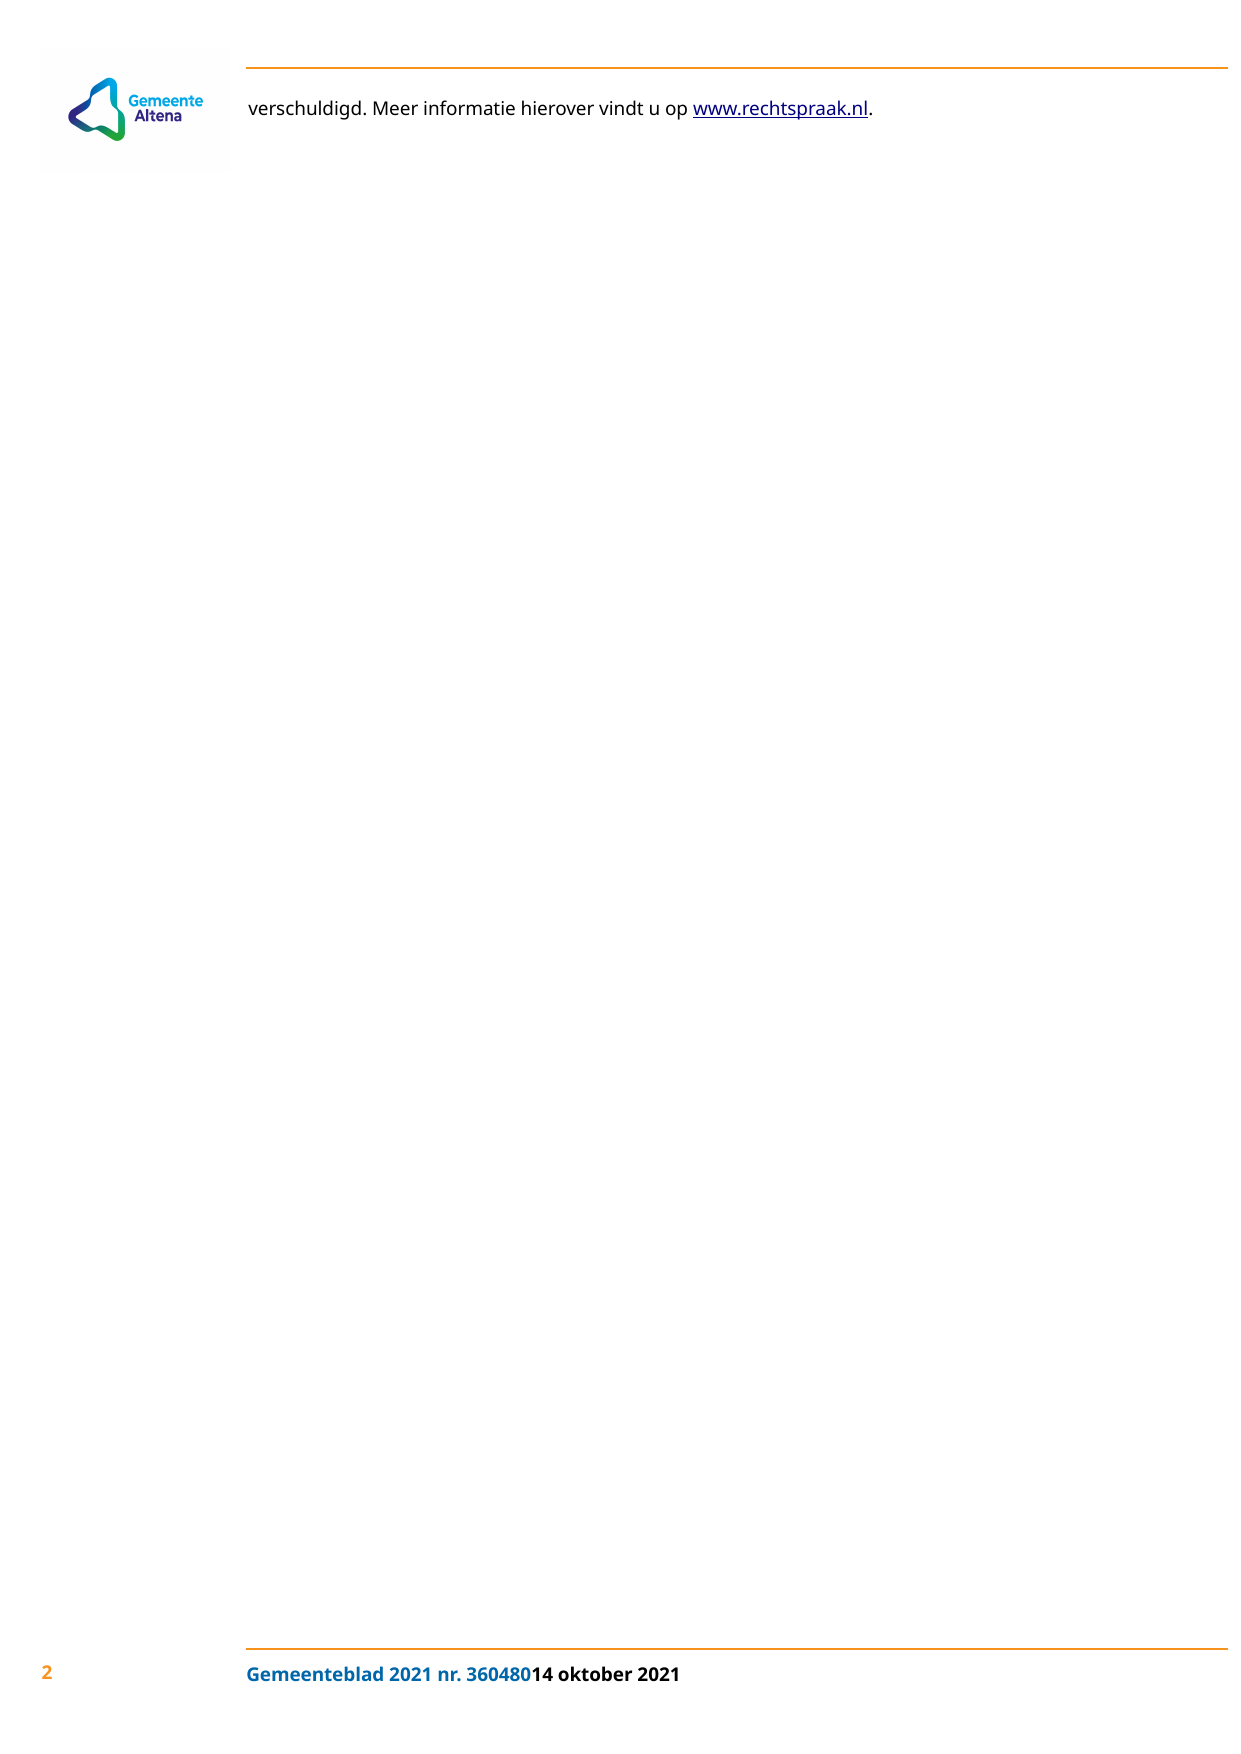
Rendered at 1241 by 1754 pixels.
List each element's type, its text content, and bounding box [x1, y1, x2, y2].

text verschuldigd. Meer informatie hierover vindt u op www.rechtspraak.nl. [248, 95, 1152, 121]
picture [41, 47, 231, 172]
